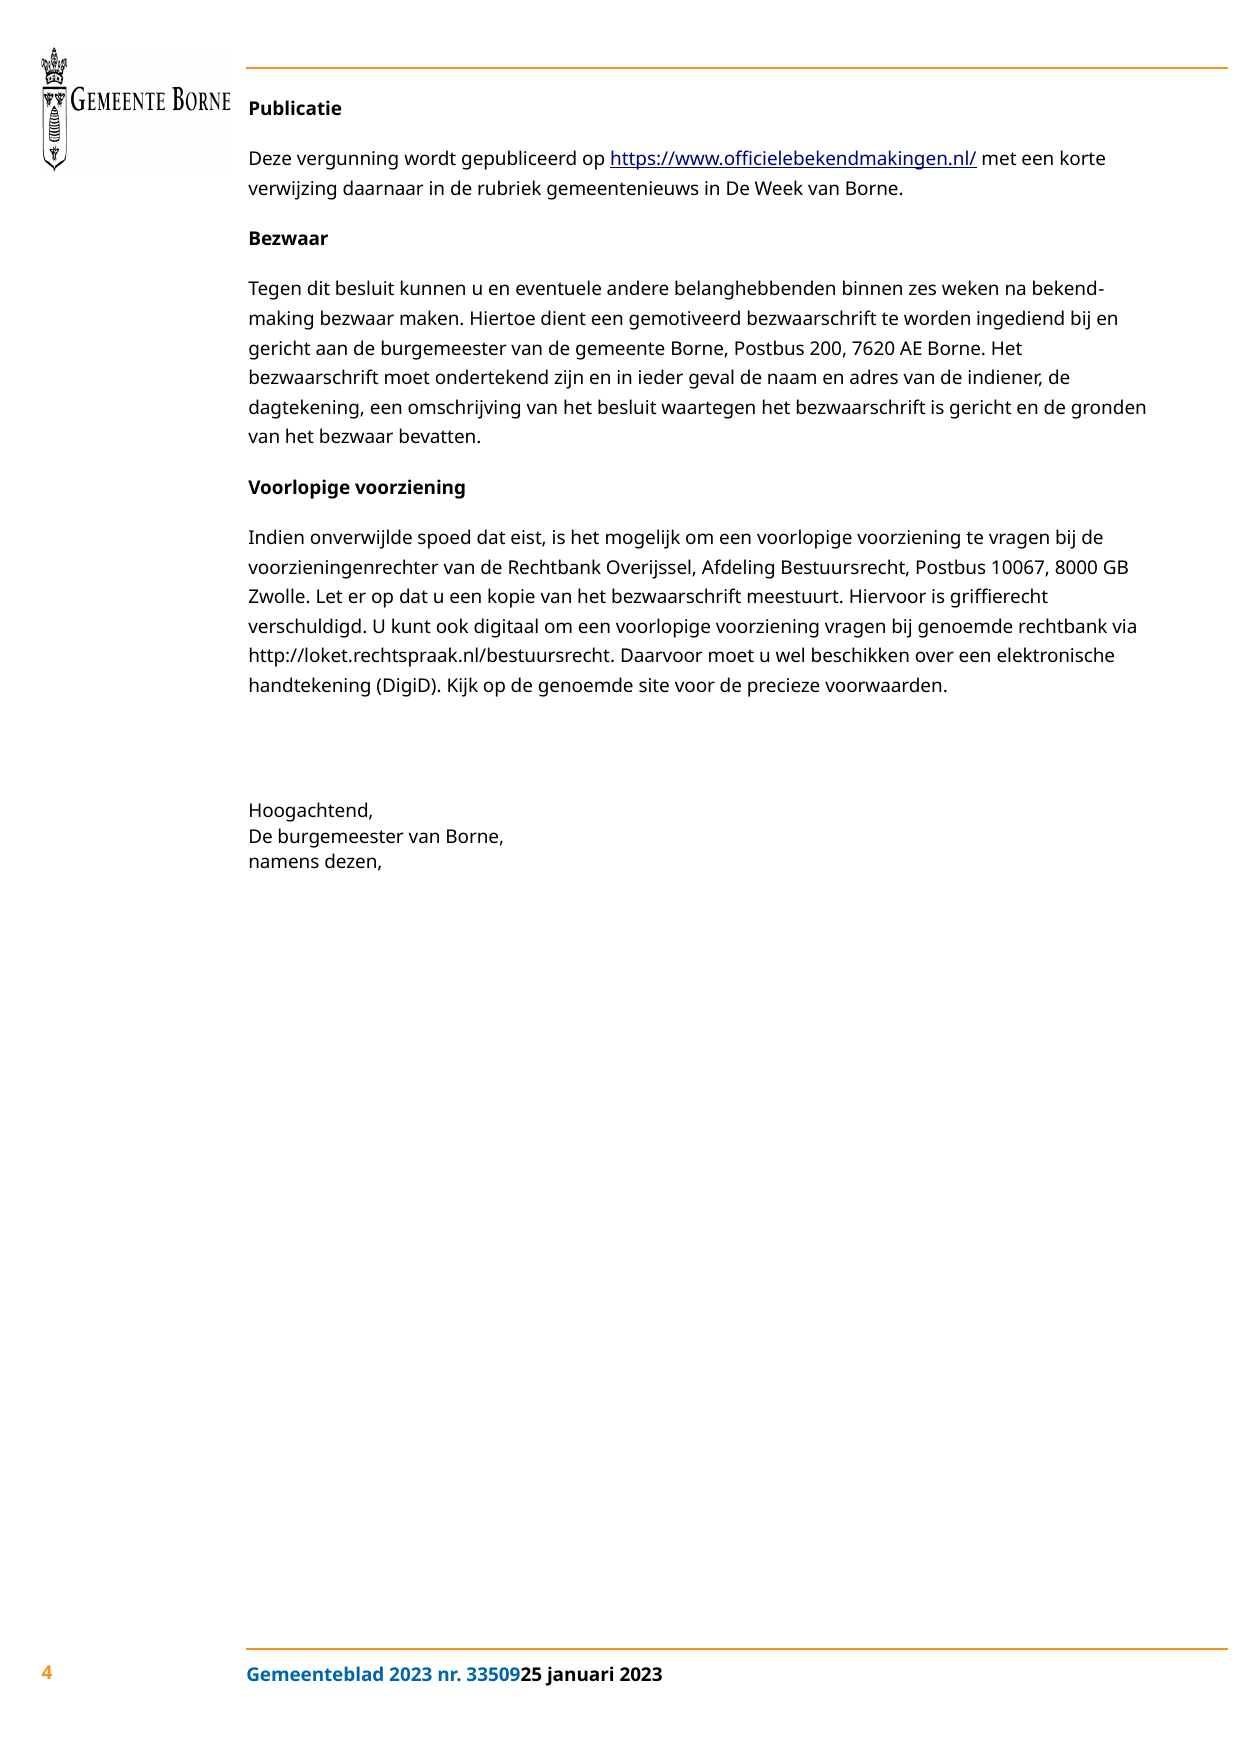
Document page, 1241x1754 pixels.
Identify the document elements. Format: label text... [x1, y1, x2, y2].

text De burgemeester van Borne, [248, 823, 1152, 849]
picture [41, 47, 231, 172]
text Hoogachtend, [248, 797, 1152, 823]
text Deze vergunning wordt gepubliceerd op https://www.officielebekendmakingen.nl/ met een korte verwijzing daarnaar in de rubriek gemeentenieuws in De Week van Borne. [248, 145, 1152, 201]
text Tegen dit besluit kunnen u en eventuele andere belanghebbenden binnen zes weken na bekend­making bezwaar maken. Hiertoe dient een gemotiveerd bezwaarschrift te worden ingediend bij en gericht aan de burgemeester van de gemeente Borne, Postbus 200, 7620 AE Borne. Het bezwaarschrift moet ondertekend zijn en in ieder geval de naam en adres van de indiener, de dagtekening, een omschrijving van het besluit waartegen het bezwaarschrift is gericht en de gronden van het bezwaar bevatten. [248, 276, 1152, 449]
text Bezwaar [248, 225, 1152, 251]
text namens dezen, [248, 849, 1152, 874]
text Voorlopige voorziening [248, 474, 1152, 500]
text Indien onverwijlde spoed dat eist, is het mogelijk om een voor­lopige voorziening te vragen bij de voorzieningenrechter van de Rechtbank Overijssel, Afdeling Bestuurs­recht, Postbus 10067, 8000 GB Zwolle. Let er op dat u een kopie van het bezwaarschrift meestuurt. Hiervoor is griffierecht verschuldigd. U kunt ook digitaal om een voorlopige voorziening vragen bij genoemde rechtbank via http://loket.rechtspraak.nl/bestuursrecht. Daarvoor moet u wel beschikken over een elektronische hand­tekening (DigiD). Kijk op de genoemde site voor de precieze voorwaarden. [248, 524, 1152, 698]
text Publicatie [248, 95, 1152, 121]
